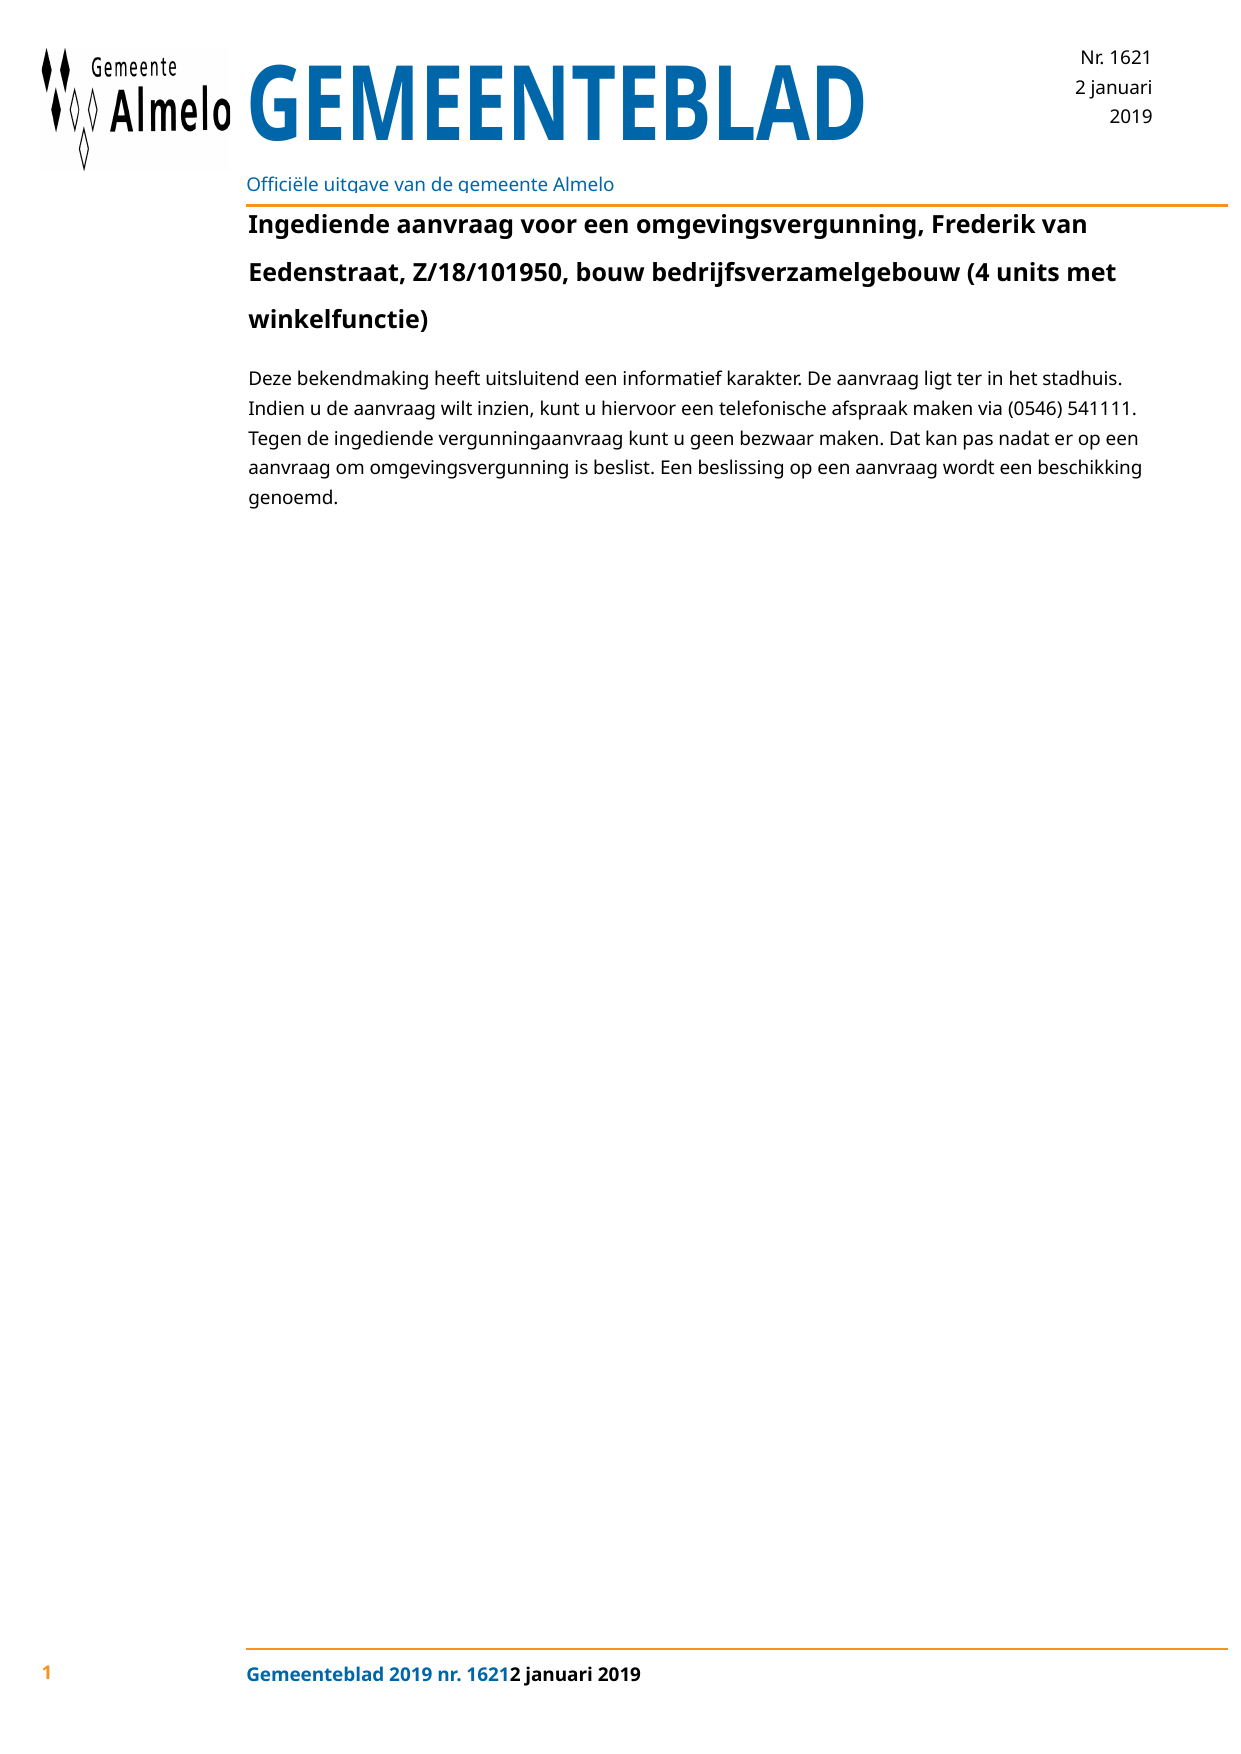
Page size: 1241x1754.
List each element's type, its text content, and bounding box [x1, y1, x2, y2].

text Deze bekendmaking heeft uitsluitend een informatief karakter. De aanvraag ligt ter in het stadhuis. Indien u de aanvraag wilt inzien, kunt u hiervoor een telefonische afspraak maken via (0546) 541111. Tegen de ingediende vergunningaanvraag kunt u geen bezwaar maken. Dat kan pas nadat er op een aanvraag om omgevingsvergunning is beslist. Een beslissing op een aanvraag wordt een beschikking genoemd. [248, 366, 1152, 509]
picture [41, 47, 231, 172]
text Ingediende aanvraag voor een omgevingsvergunning, Frederik van Eedenstraat, Z/18/101950, bouw bedrijfsverzamelgebouw (4 units met winkelfunctie) [248, 207, 1152, 336]
